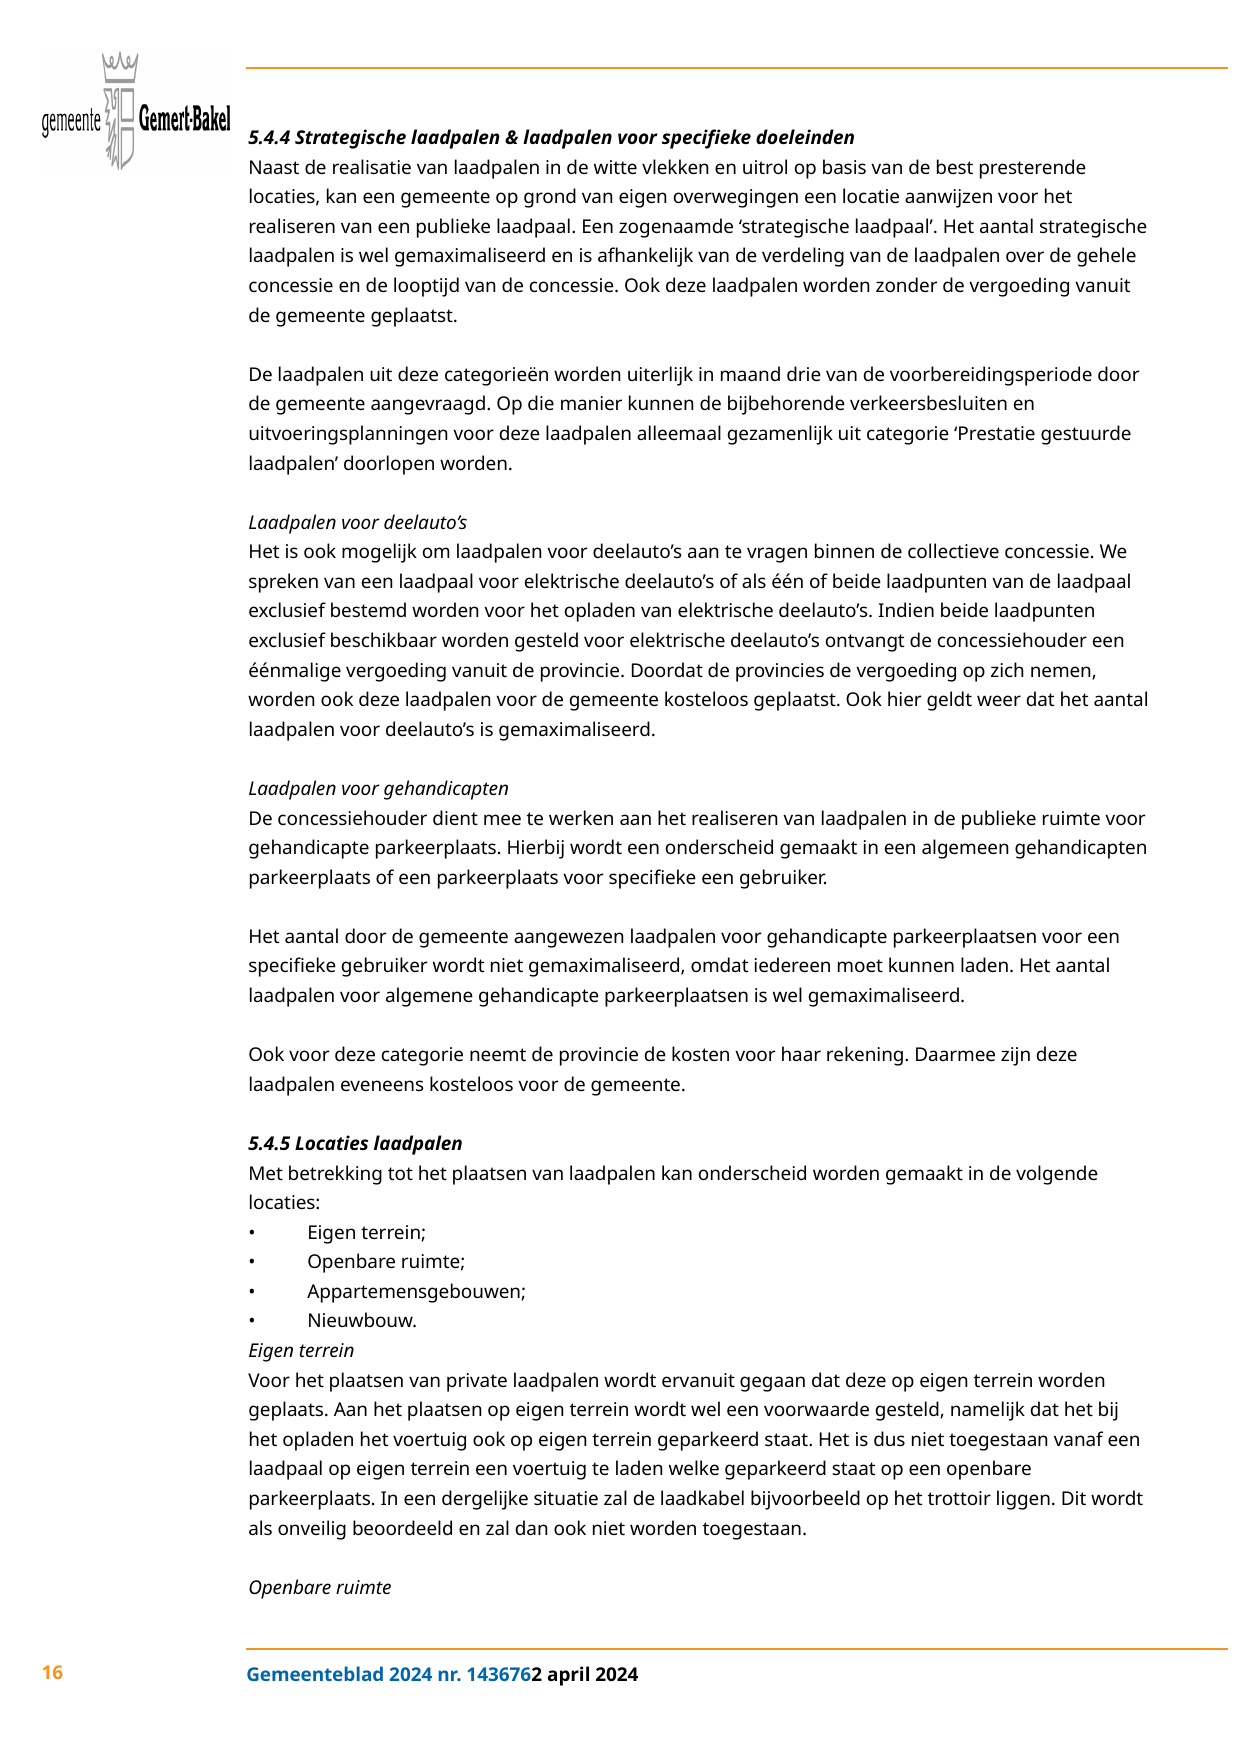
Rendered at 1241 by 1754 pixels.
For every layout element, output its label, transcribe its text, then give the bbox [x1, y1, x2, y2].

list Openbare ruimte; [248, 1248, 1152, 1274]
text De laadpalen uit deze categorieën worden uiterlijk in maand drie van de voorbereidingsperiode door de gemeente aangevraagd. Op die manier kunnen de bijbehorende verkeersbesluiten en uitvoeringsplanningen voor deze laadpalen alleemaal gezamenlijk uit categorie ‘Prestatie gestuurde laadpalen’ doorlopen worden. [248, 361, 1152, 476]
list Nieuwbouw. [248, 1308, 1152, 1333]
list Appartemensgebouwen; [248, 1278, 1152, 1304]
text 5.4.5 Locaties laadpalen [248, 1130, 1152, 1156]
text 5.4.4 Strategische laadpalen & laadpalen voor specifieke doeleinden [248, 124, 1152, 150]
text Met betrekking tot het plaatsen van laadpalen kan onderscheid worden gemaakt in de volgende locaties: [248, 1160, 1152, 1215]
text Eigen terrein [248, 1337, 1152, 1363]
text Voor het plaatsen van private laadpalen wordt ervanuit gegaan dat deze op eigen terrein worden geplaats. Aan het plaatsen op eigen terrein wordt wel een voorwaarde gesteld, namelijk dat het bij het opladen het voertuig ook op eigen terrein geparkeerd staat. Het is dus niet toegestaan vanaf een laadpaal op eigen terrein een voertuig te laden welke geparkeerd staat op een openbare parkeerplaats. In een dergelijke situatie zal de laadkabel bijvoorbeeld op het trottoir liggen. Dit wordt als onveilig beoordeeld en zal dan ook niet worden toegestaan. [248, 1367, 1152, 1541]
text Openbare ruimte [248, 1574, 1152, 1600]
text Ook voor deze categorie neemt de provincie de kosten voor haar rekening. Daarmee zijn deze laadpalen eveneens kosteloos voor de gemeente. [248, 1041, 1152, 1097]
text Laadpalen voor deelauto’s [248, 509, 1152, 535]
text Het is ook mogelijk om laadpalen voor deelauto’s aan te vragen binnen de collectieve concessie. We spreken van een laadpaal voor elektrische deelauto’s of als één of beide laadpunten van de laadpaal exclusief bestemd worden voor het opladen van elektrische deelauto’s. Indien beide laadpunten exclusief beschikbaar worden gesteld voor elektrische deelauto’s ontvangt de concessiehouder een éénmalige vergoeding vanuit de provincie. Doordat de provincies de vergoeding op zich nemen, worden ook deze laadpalen voor de gemeente kosteloos geplaatst. Ook hier geldt weer dat het aantal laadpalen voor deelauto’s is gemaximaliseerd. [248, 538, 1152, 742]
text Laadpalen voor gehandicapten [248, 775, 1152, 801]
list Eigen terrein; [248, 1219, 1152, 1245]
picture [41, 47, 231, 172]
text Het aantal door de gemeente aangewezen laadpalen voor gehandicapte parkeerplaatsen voor een specifieke gebruiker wordt niet gemaximaliseerd, omdat iedereen moet kunnen laden. Het aantal laadpalen voor algemene gehandicapte parkeerplaatsen is wel gemaximaliseerd. [248, 923, 1152, 1008]
text Naast de realisatie van laadpalen in de witte vlekken en uitrol op basis van de best presterende locaties, kan een gemeente op grond van eigen overwegingen een locatie aanwijzen voor het realiseren van een publieke laadpaal. Een zogenaamde ‘strategische laadpaal’. Het aantal strategische laadpalen is wel gemaximaliseerd en is afhankelijk van de verdeling van de laadpalen over de gehele concessie en de looptijd van de concessie. Ook deze laadpalen worden zonder de vergoeding vanuit de gemeente geplaatst. [248, 154, 1152, 328]
text De concessiehouder dient mee te werken aan het realiseren van laadpalen in de publieke ruimte voor gehandicapte parkeerplaats. Hierbij wordt een onderscheid gemaakt in een algemeen gehandicapten parkeerplaats of een parkeerplaats voor specifieke een gebruiker. [248, 805, 1152, 890]
